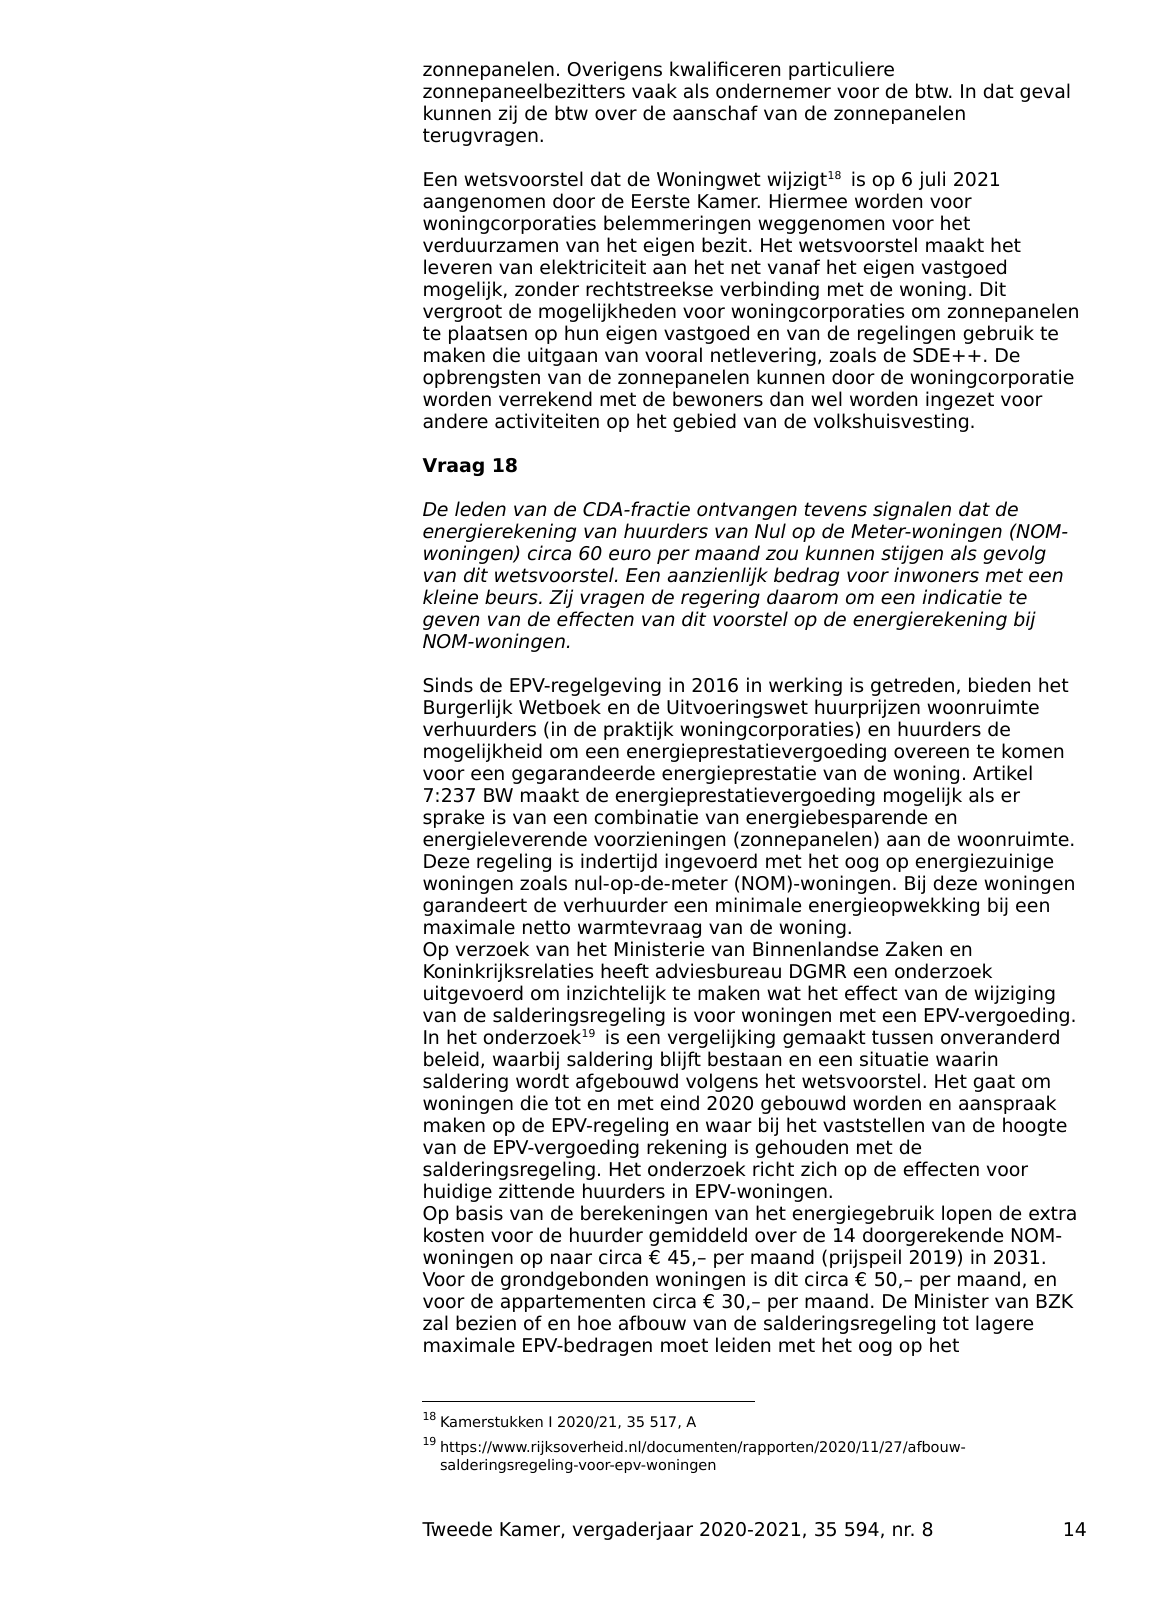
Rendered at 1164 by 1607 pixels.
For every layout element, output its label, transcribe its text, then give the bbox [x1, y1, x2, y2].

text https://www.rijksoverheid.nl/documenten/rapporten/2020/11/27/afbouw-salderingsregeling-voor-epv-woningen [422, 1435, 1087, 1474]
text Kamerstukken I 2020/21, 35 517, A [422, 1410, 1087, 1432]
text Op verzoek van het Ministerie van Binnenlandse Zaken en Koninkrijksrelaties heeft adviesbureau DGMR een onderzoek uitgevoerd om inzichtelijk te maken wat het effect van de wijziging van de salderingsregeling is voor woningen met een EPV-vergoeding. In het onderzoek is een vergelijking gemaakt tussen onveranderd beleid, waarbij saldering blijft bestaan en een situatie waarin saldering wordt afgebouwd volgens het wetsvoorstel. Het gaat om woningen die tot en met eind 2020 gebouwd worden en aanspraak maken op de EPV-regeling en waar bij het vaststellen van de hoogte van de EPV-vergoeding rekening is gehouden met de salderingsregeling. Het onderzoek richt zich op de effecten voor huidige zittende huurders in EPV-woningen. [422, 939, 1087, 1203]
text Een wetsvoorstel dat de Woningwet wijzigt is op 6 juli 2021 aangenomen door de Eerste Kamer. Hiermee worden voor woningcorporaties belemmeringen weggenomen voor het verduurzamen van het eigen bezit. Het wetsvoorstel maakt het leveren van elektriciteit aan het net vanaf het eigen vastgoed mogelijk, zonder rechtstreekse verbinding met de woning. Dit vergroot de mogelijkheden voor woningcorporaties om zonnepanelen te plaatsen op hun eigen vastgoed en van de regelingen gebruik te maken die uitgaan van vooral netlevering, zoals de SDE++. De opbrengsten van de zonnepanelen kunnen door de woningcorporatie worden verrekend met de bewoners dan wel worden ingezet voor andere activiteiten op het gebied van de volkshuisvesting. [422, 169, 1087, 433]
text zonnepanelen. Overigens kwalificeren particuliere zonnepaneelbezitters vaak als ondernemer voor de btw. In dat geval kunnen zij de btw over de aanschaf van de zonnepanelen terugvragen. [422, 59, 1087, 147]
subtitle Vraag 18 [422, 455, 1087, 477]
text Sinds de EPV-regelgeving in 2016 in werking is getreden, bieden het Burgerlijk Wetboek en de Uitvoeringswet huurprijzen woonruimte verhuurders (in de praktijk woningcorporaties) en huurders de mogelijkheid om een energieprestatievergoeding overeen te komen voor een gegarandeerde energieprestatie van de woning. Artikel 7:237 BW maakt de energieprestatievergoeding mogelijk als er sprake is van een combinatie van energiebesparende en energieleverende voorzieningen (zonnepanelen) aan de woonruimte. Deze regeling is indertijd ingevoerd met het oog op energiezuinige woningen zoals nul-op-de-meter (NOM)-woningen. Bij deze woningen garandeert de verhuurder een minimale energieopwekking bij een maximale netto warmtevraag van de woning. [422, 675, 1087, 939]
text De leden van de CDA-fractie ontvangen tevens signalen dat de energierekening van huurders van Nul op de Meter-woningen (NOM-woningen) circa 60 euro per maand zou kunnen stijgen als gevolg van dit wetsvoorstel. Een aanzienlijk bedrag voor inwoners met een kleine beurs. Zij vragen de regering daarom om een indicatie te geven van de effecten van dit voorstel op de energierekening bij NOM-woningen. [422, 499, 1087, 653]
text Op basis van de berekeningen van het energiegebruik lopen de extra kosten voor de huurder gemiddeld over de 14 doorgerekende NOM-woningen op naar circa € 45,– per maand (prijspeil 2019) in 2031. Voor de grondgebonden woningen is dit circa € 50,– per maand, en voor de appartementen circa € 30,– per maand. De Minister van BZK zal bezien of en hoe afbouw van de salderingsregeling tot lagere maximale EPV-bedragen moet leiden met het oog op het [422, 1203, 1087, 1357]
